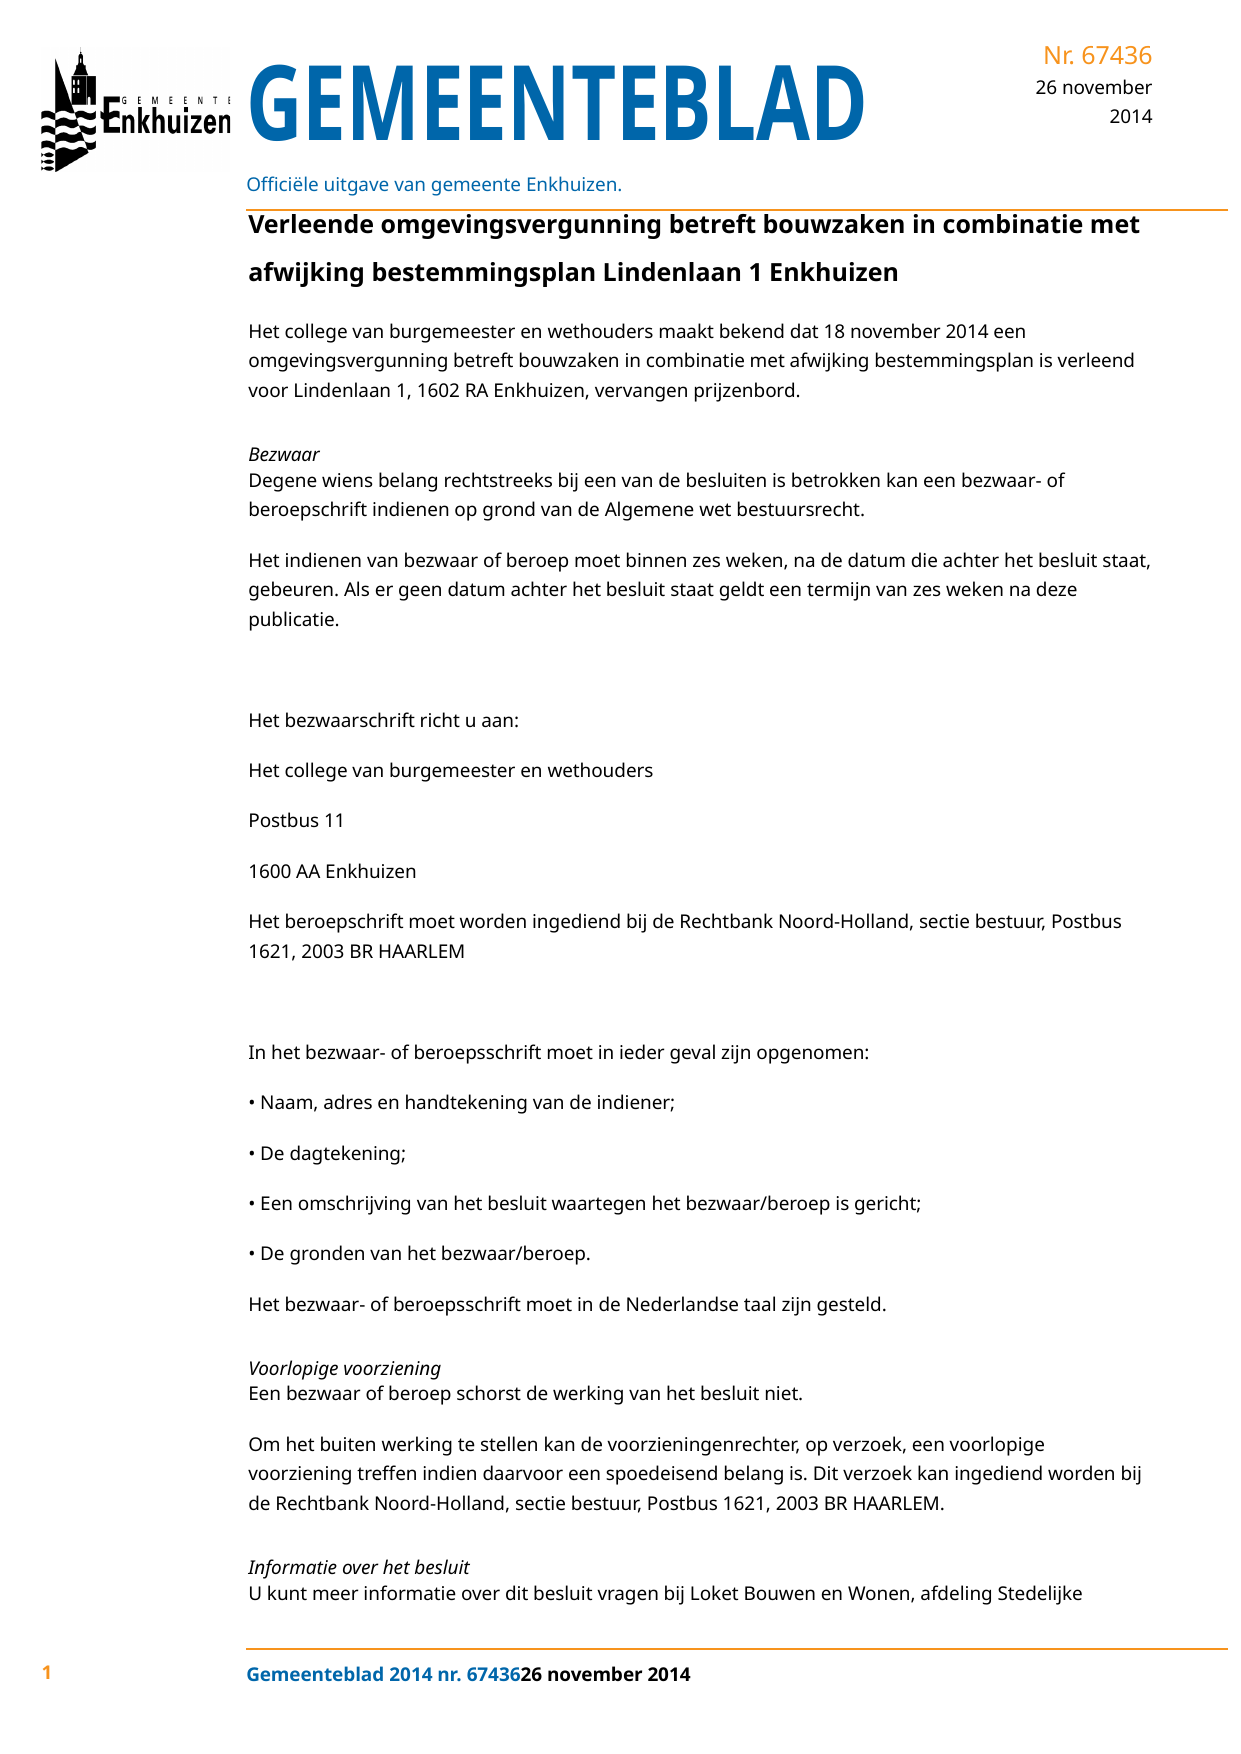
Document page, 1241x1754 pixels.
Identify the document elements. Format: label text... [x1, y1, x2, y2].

text • De dagtekening; [248, 1140, 1152, 1165]
text • Naam, adres en handtekening van de indiener; [248, 1089, 1152, 1115]
text Informatie over het besluit [248, 1554, 1152, 1580]
text Om het buiten werking te stellen kan de voorzieningenrechter, op verzoek, een voorlopige voorziening treffen indien daarvoor een spoedeisend belang is. Dit verzoek kan ingediend worden bij de Rechtbank Noord-Holland, sectie bestuur, Postbus 1621, 2003 BR HAARLEM. [248, 1431, 1152, 1516]
text Degene wiens belang rechtstreeks bij een van de besluiten is betrokken kan een bezwaar- of beroepschrift indienen op grond van de Algemene wet bestuursrecht. [248, 467, 1152, 522]
text • De gronden van het bezwaar/beroep. [248, 1241, 1152, 1266]
text • Een omschrijving van het besluit waartegen het bezwaar/beroep is gericht; [248, 1190, 1152, 1216]
text Het college van burgemeester en wethouders maakt bekend dat 18 november 2014 een omgevingsvergunning betreft bouwzaken in combinatie met afwijking bestemmingsplan is verleend voor Lindenlaan 1, 1602 RA Enkhuizen, vervangen prijzenbord. [248, 318, 1152, 403]
text Het college van burgemeester en wethouders [248, 757, 1152, 783]
picture [41, 47, 231, 172]
text In het bezwaar- of beroepsschrift moet in ieder geval zijn opgenomen: [248, 1039, 1152, 1064]
text Postbus 11 [248, 808, 1152, 833]
text Bezwaar [248, 441, 1152, 467]
text Verleende omgevingsvergunning betreft bouwzaken in combinatie met afwijking bestemmingsplan Lindenlaan 1 Enkhuizen [248, 211, 1152, 288]
text Het indienen van bezwaar of beroep moet binnen zes weken, na de datum die achter het besluit staat, gebeuren. Als er geen datum achter het besluit staat geldt een termijn van zes weken na deze publicatie. [248, 547, 1152, 632]
text Voorlopige voorziening [248, 1355, 1152, 1381]
text Een bezwaar of beroep schorst de werking van het besluit niet. [248, 1381, 1152, 1406]
text Het bezwaarschrift richt u aan: [248, 707, 1152, 732]
text U kunt meer informatie over dit besluit vragen bij Loket Bouwen en Wonen, afdeling Stedelijke [248, 1580, 1152, 1606]
text Het beroepschrift moet worden ingediend bij de Rechtbank Noord-Holland, sectie bestuur, Postbus 1621, 2003 BR HAARLEM [248, 908, 1152, 964]
text 1600 AA Enkhuizen [248, 858, 1152, 884]
text Het bezwaar- of beroepsschrift moet in de Nederlandse taal zijn gesteld. [248, 1291, 1152, 1317]
